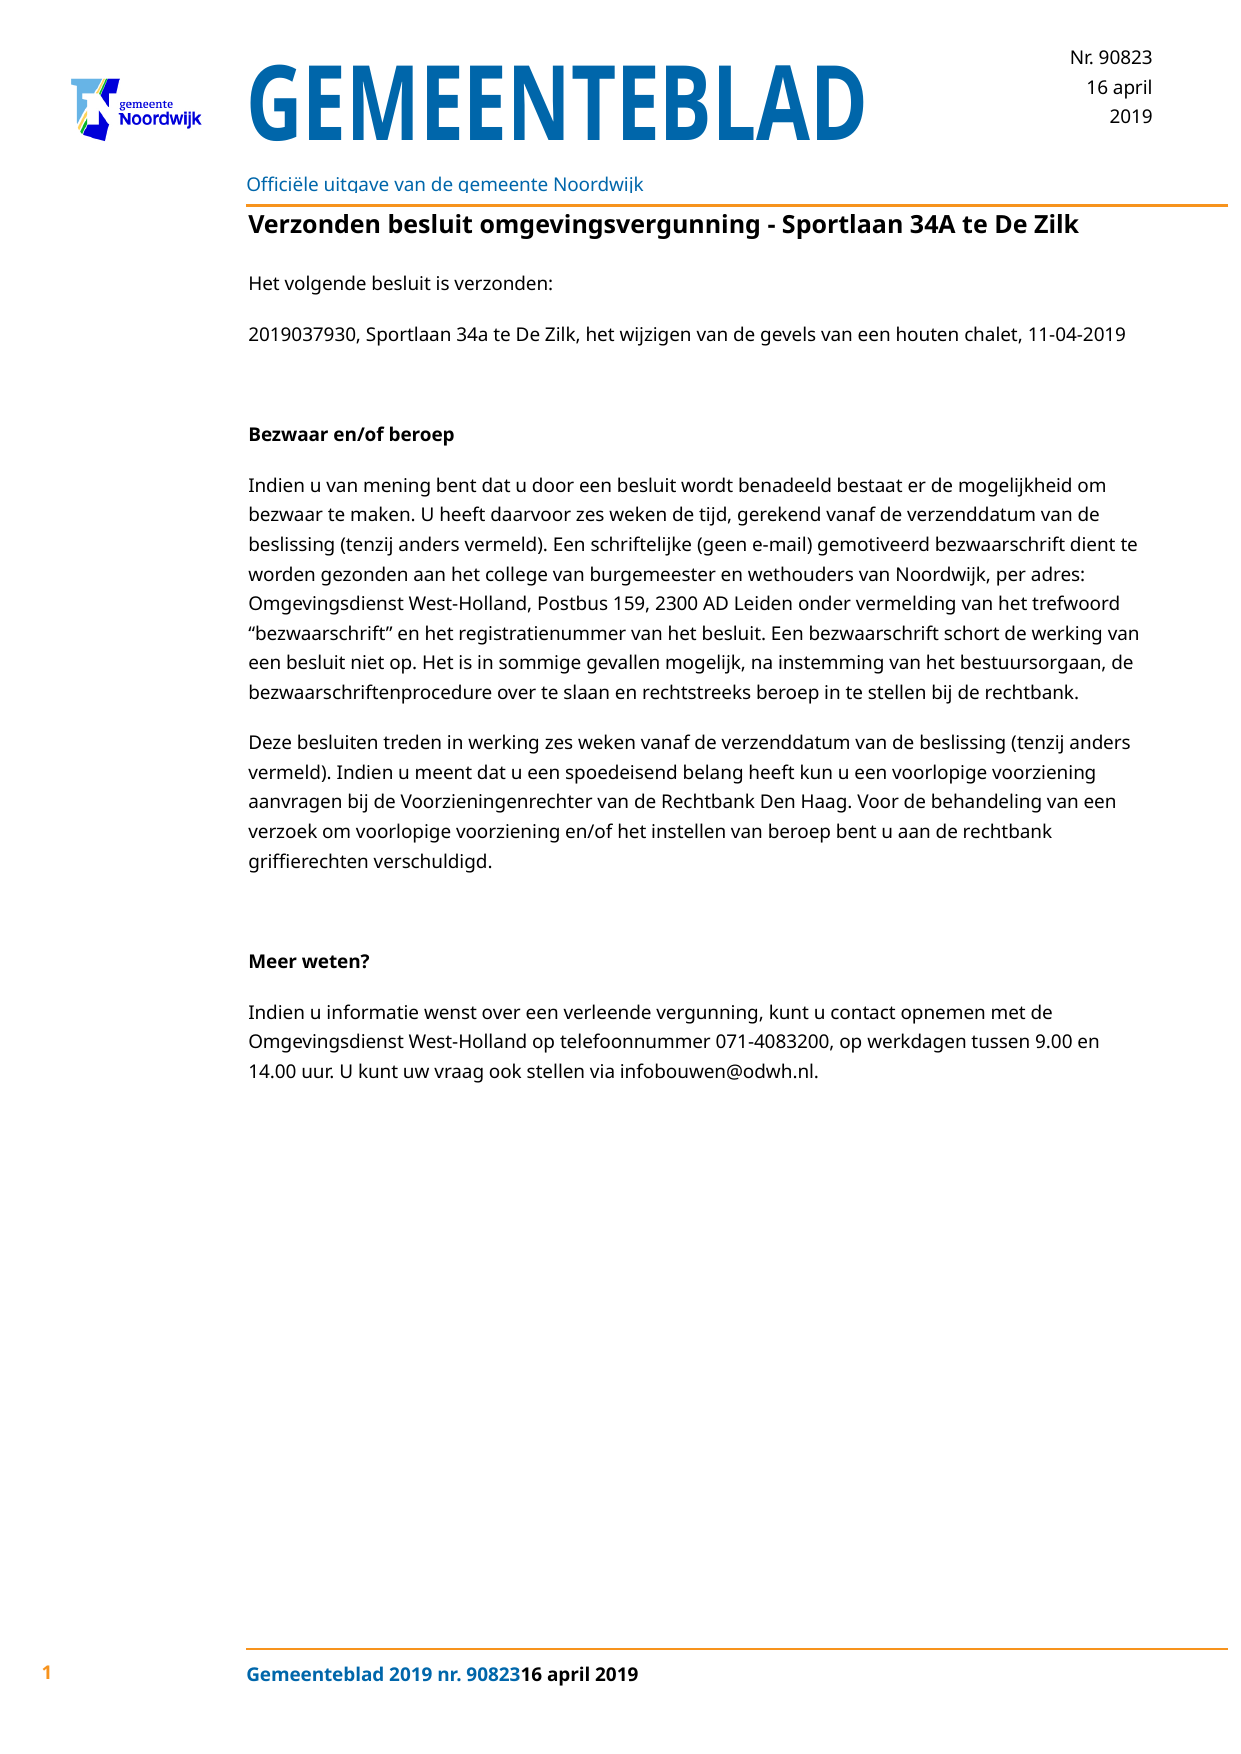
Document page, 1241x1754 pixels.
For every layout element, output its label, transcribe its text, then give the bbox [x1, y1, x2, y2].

text Het volgende besluit is verzonden: [248, 270, 1152, 296]
text 2019037930, Sportlaan 34a te De Zilk, het wijzigen van de gevels van een houten chalet, 11-04-2019 [248, 321, 1152, 346]
text Indien u van mening bent dat u door een besluit wordt benadeeld bestaat er de mogelijkheid om bezwaar te maken. U heeft daarvoor zes weken de tijd, gerekend vanaf de verzenddatum van de beslissing (tenzij anders vermeld). Een schriftelijke (geen e-mail) gemotiveerd bezwaarschrift dient te worden gezonden aan het college van burgemeester en wethouders van Noordwijk, per adres: Omgevingsdienst West-Holland, Postbus 159, 2300 AD Leiden onder vermelding van het trefwoord “bezwaarschrift” en het registratienummer van het besluit. Een bezwaarschrift schort de werking van een besluit niet op. Het is in sommige gevallen mogelijk, na instemming van het bestuursorgaan, de bezwaarschriftenprocedure over te slaan en rechtstreeks beroep in te stellen bij de rechtbank. [248, 472, 1152, 705]
text Bezwaar en/of beroep [248, 422, 1152, 447]
picture [41, 47, 231, 172]
text Meer weten? [248, 949, 1152, 974]
text Verzonden besluit omgevingsvergunning - Sportlaan 34A te De Zilk [248, 207, 1152, 241]
text Deze besluiten treden in werking zes weken vanaf de verzenddatum van de beslissing (tenzij anders vermeld). Indien u meent dat u een spoedeisend belang heeft kun u een voorlopige voorziening aanvragen bij de Voorzieningenrechter van de Rechtbank Den Haag. Voor de behandeling van een verzoek om voorlopige voorziening en/of het instellen van beroep bent u aan de rechtbank griffierechten verschuldigd. [248, 729, 1152, 873]
text Indien u informatie wenst over een verleende vergunning, kunt u contact opnemen met de Omgevingsdienst West-Holland op telefoonnummer 071-4083200, op werkdagen tussen 9.00 en 14.00 uur. U kunt uw vraag ook stellen via infobouwen@odwh.nl. [248, 999, 1152, 1084]
